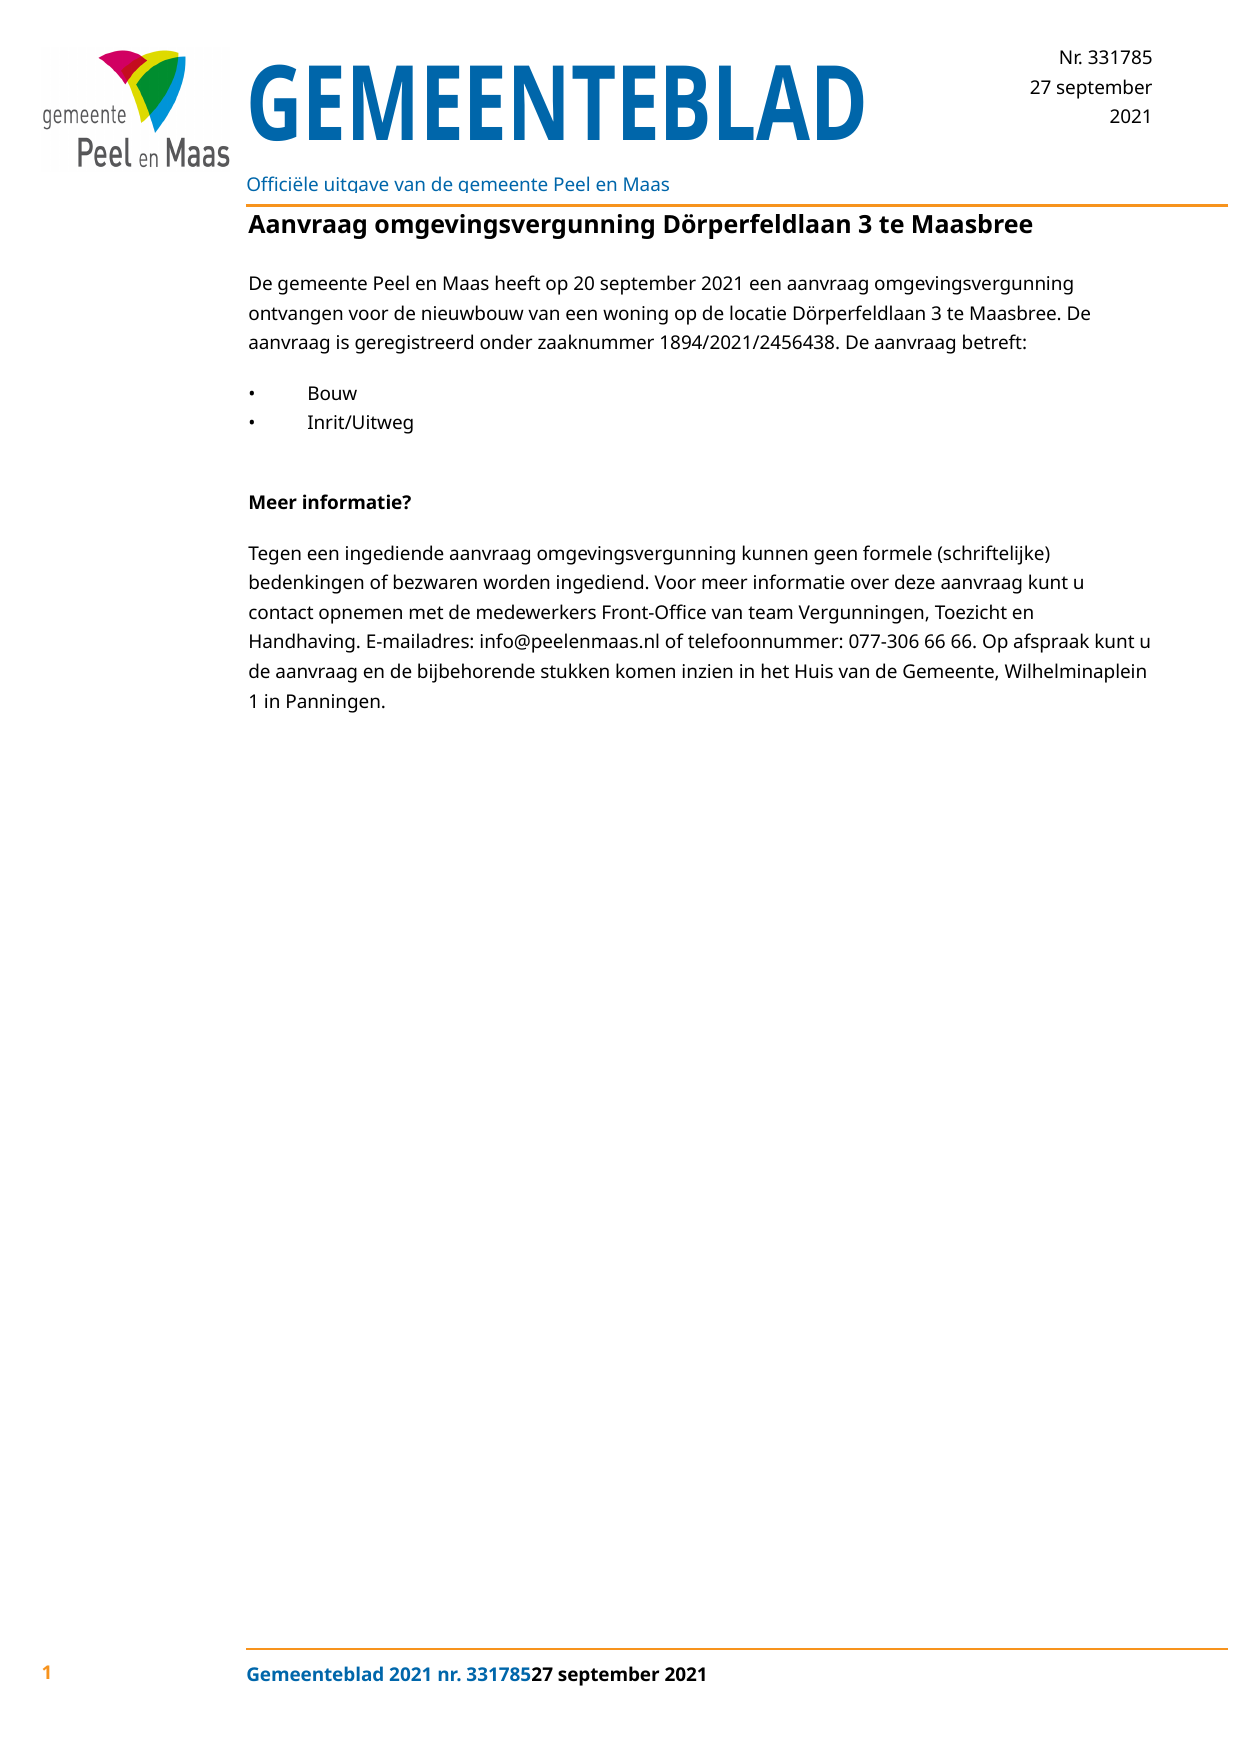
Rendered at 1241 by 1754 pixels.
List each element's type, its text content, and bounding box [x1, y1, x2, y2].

text Aanvraag omgevingsvergunning Dörperfeldlaan 3 te Maasbree [248, 207, 1152, 241]
list Inrit/Uitweg [248, 409, 1152, 435]
list Bouw [248, 380, 1152, 406]
text Meer informatie? [248, 489, 1152, 515]
text Tegen een ingediende aanvraag omgevingsvergunning kunnen geen formele (schriftelijke) bedenkingen of bezwaren worden ingediend. Voor meer informatie over deze aanvraag kunt u contact opnemen met de medewerkers Front-Office van team Vergunningen, Toezicht en Handhaving. E-mailadres: info@peelenmaas.nl of telefoonnummer: 077-306 66 66. Op afspraak kunt u de aanvraag en de bijbehorende stukken komen inzien in het Huis van de Gemeente, Wilhelminaplein 1 in Panningen. [248, 540, 1152, 713]
text De gemeente Peel en Maas heeft op 20 september 2021 een aanvraag omgevingsvergunning ontvangen voor de nieuwbouw van een woning op de locatie Dörperfeldlaan 3 te Maasbree. De aanvraag is geregistreerd onder zaaknummer 1894/2021/2456438. De aanvraag betreft: [248, 270, 1152, 355]
picture [41, 47, 231, 172]
